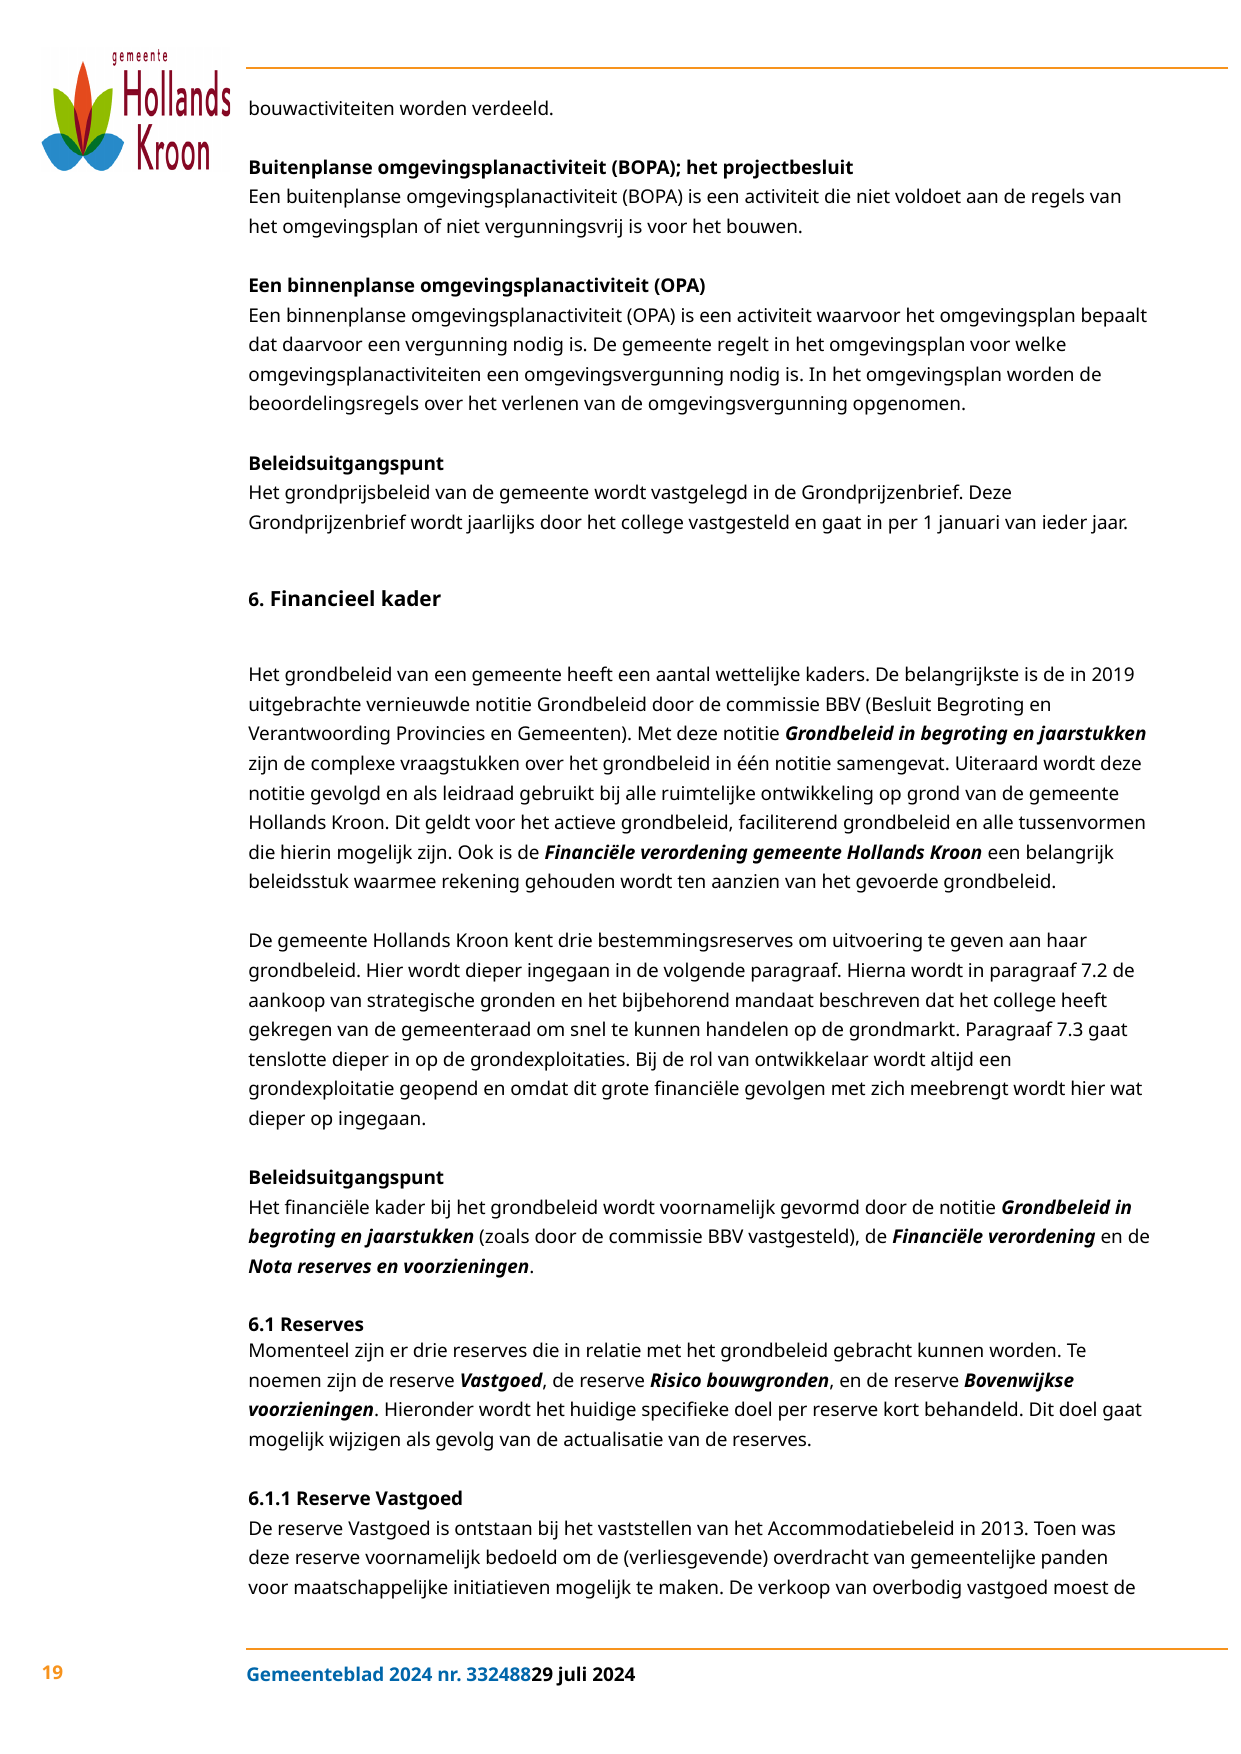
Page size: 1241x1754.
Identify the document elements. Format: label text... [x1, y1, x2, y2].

text 6. Financieel kader [248, 584, 1152, 612]
table_header Beleidsuitgangspunt Het financiële kader bij het grondbeleid wordt voornamelijk gevormd door de notitie Grondbeleid in begroting en jaarstukken (zoals door de commissie BBV vastgesteld), de Financiële verordening en de Nota reserves en voorzieningen. [248, 1164, 1152, 1279]
text De gemeente Hollands Kroon kent drie bestemmingsreserves om uitvoering te geven aan haar grondbeleid. Hier wordt dieper ingegaan in de volgende paragraaf. Hierna wordt in paragraaf 7.2 de aankoop van strategische gronden en het bijbehorend mandaat beschreven dat het college heeft gekregen van de gemeenteraad om snel te kunnen handelen op de grondmarkt. Paragraaf 7.3 gaat tenslotte dieper in op de grondexploitaties. Bij de rol van ontwikkelaar wordt altijd een grondexploitatie geopend en omdat dit grote financiële gevolgen met zich meebrengt wordt hier wat dieper op ingegaan. [248, 928, 1152, 1131]
text Momenteel zijn er drie reserves die in relatie met het grondbeleid gebracht kunnen worden. Te noemen zijn de reserve Vastgoed, de reserve Risico bouwgronden, en de reserve Bovenwijkse voorzieningen. Hieronder wordt het huidige specifieke doel per reserve kort behandeld. Dit doel gaat mogelijk wijzigen als gevolg van de actualisatie van de reserves. [248, 1337, 1152, 1452]
table_header Beleidsuitgangspunt Het grondprijsbeleid van de gemeente wordt vastgelegd in de Grondprijzenbrief. Deze Grondprijzenbrief wordt jaarlijks door het college vastgesteld en gaat in per 1 januari van ieder jaar. [248, 450, 1152, 535]
text 6.1 Reserves [248, 1312, 1152, 1337]
text Buitenplanse omgevingsplanactiviteit (BOPA); het projectbesluit [248, 154, 1152, 180]
text Een binnenplanse omgevingsplanactiviteit (OPA) [248, 272, 1152, 298]
text Een binnenplanse omgevingsplanactiviteit (OPA) is een activiteit waarvoor het omgevingsplan bepaalt dat daarvoor een vergunning nodig is. De gemeente regelt in het omgevingsplan voor welke omgevingsplanactiviteiten een omgevingsvergunning nodig is. In het omgevingsplan worden de beoordelingsregels over het verlenen van de omgevingsvergunning opgenomen. [248, 302, 1152, 416]
text Een buitenplanse omgevingsplanactiviteit (BOPA) is een activiteit die niet voldoet aan de regels van het omgevingsplan of niet vergunningsvrij is voor het bouwen. [248, 183, 1152, 239]
text 6.1.1 Reserve Vastgoed [248, 1485, 1152, 1511]
text Het grondbeleid van een gemeente heeft een aantal wettelijke kaders. De belangrijkste is de in 2019 uitgebrachte vernieuwde notitie Grondbeleid door de commissie BBV (Besluit Begroting en Verantwoording Provincies en Gemeenten). Met deze notitie Grondbeleid in begroting en jaarstukken zijn de complexe vraagstukken over het grondbeleid in één notitie samengevat. Uiteraard wordt deze notitie gevolgd en als leidraad gebruikt bij alle ruimtelijke ontwikkeling op grond van de gemeente Hollands Kroon. Dit geldt voor het actieve grondbeleid, faciliterend grondbeleid en alle tussenvormen die hierin mogelijk zijn. Ook is de Financiële verordening gemeente Hollands Kroon een belangrijk beleidsstuk waarmee rekening gehouden wordt ten aanzien van het gevoerde grondbeleid. [248, 661, 1152, 894]
picture [41, 47, 231, 172]
text De reserve Vastgoed is ontstaan bij het vaststellen van het Accommodatiebeleid in 2013. Toen was deze reserve voornamelijk bedoeld om de (verliesgevende) overdracht van gemeentelijke panden voor maatschappelijke initiatieven mogelijk te maken. De verkoop van overbodig vastgoed moest de [248, 1515, 1152, 1600]
text bouwactiviteiten worden verdeeld. [248, 95, 1152, 121]
